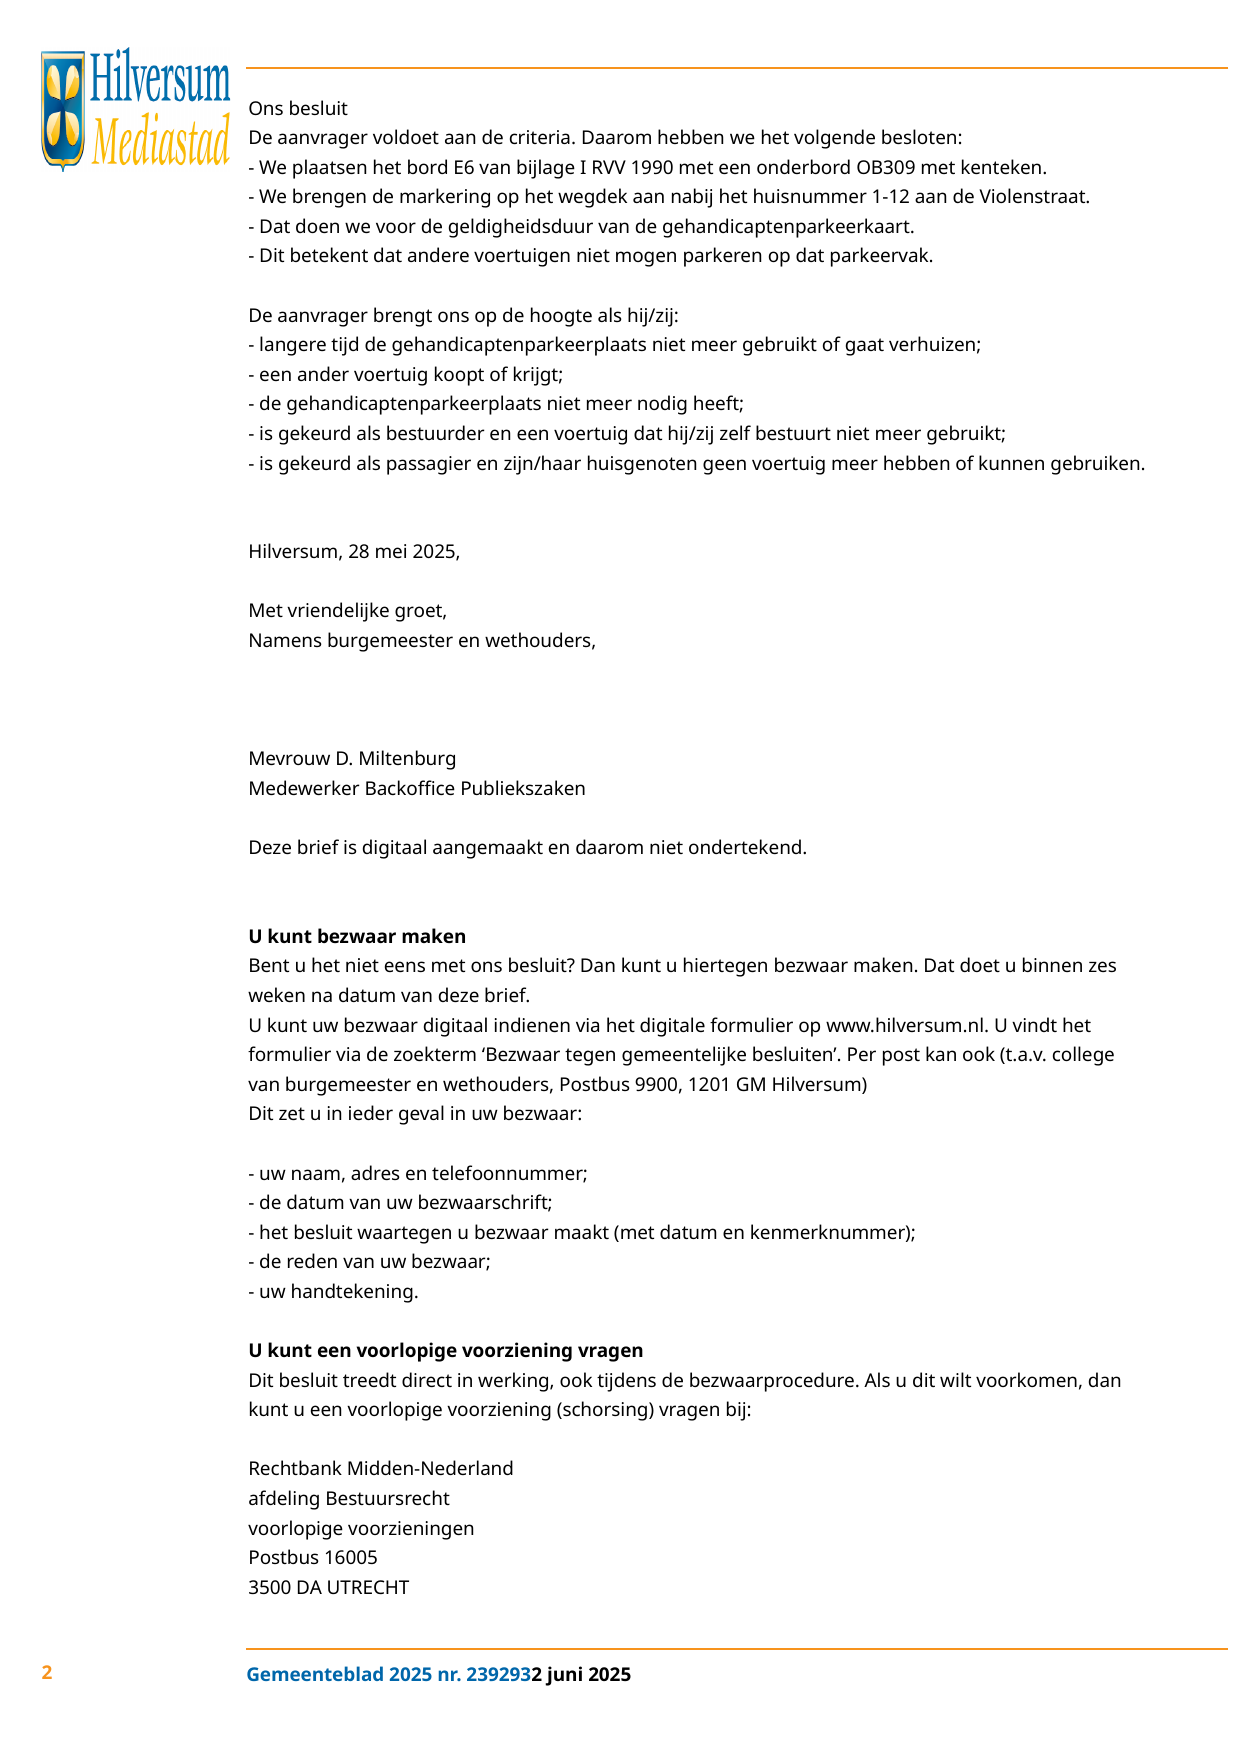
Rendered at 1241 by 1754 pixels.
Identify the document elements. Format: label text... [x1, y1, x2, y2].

text - de datum van uw bezwaarschrift; [248, 1189, 1152, 1215]
picture [41, 47, 231, 172]
text Dit besluit treedt direct in werking, ook tijdens de bezwaarprocedure. Als u dit wilt voorkomen, dan kunt u een voorlopige voorziening (schorsing) vragen bij: [248, 1367, 1152, 1422]
text Met vriendelijke groet, [248, 598, 1152, 623]
text - is gekeurd als passagier en zijn/haar huisgenoten geen voertuig meer hebben of kunnen gebruiken. [248, 450, 1152, 476]
text - Dit betekent dat andere voertuigen niet mogen parkeren op dat parkeervak. [248, 243, 1152, 268]
text voorlopige voorzieningen [248, 1515, 1152, 1541]
text - We plaatsen het bord E6 van bijlage I RVV 1990 met een onderbord OB309 met kenteken. [248, 154, 1152, 180]
text De aanvrager voldoet aan de criteria. Daarom hebben we het volgende besloten: [248, 124, 1152, 150]
text U kunt bezwaar maken [248, 923, 1152, 949]
text - Dat doen we voor de geldigheidsduur van de gehandicaptenparkeerkaart. [248, 213, 1152, 239]
text Medewerker Backoffice Publiekszaken [248, 775, 1152, 801]
text - is gekeurd als bestuurder en een voertuig dat hij/zij zelf bestuurt niet meer gebruikt; [248, 420, 1152, 446]
text Ons besluit [248, 95, 1152, 121]
text Namens burgemeester en wethouders, [248, 627, 1152, 653]
text U kunt een voorlopige voorziening vragen [248, 1337, 1152, 1363]
text Dit zet u in ieder geval in uw bezwaar: [248, 1101, 1152, 1126]
text - uw naam, adres en telefoonnummer; [248, 1160, 1152, 1186]
text Bent u het niet eens met ons besluit? Dan kunt u hiertegen bezwaar maken. Dat doet u binnen zes weken na datum van deze brief. [248, 953, 1152, 1008]
text - langere tijd de gehandicaptenparkeerplaats niet meer gebruikt of gaat verhuizen; [248, 331, 1152, 357]
text Hilversum, 28 mei 2025, [248, 538, 1152, 564]
text - uw handtekening. [248, 1278, 1152, 1304]
text - We brengen de markering op het wegdek aan nabij het huisnummer 1-12 aan de Violenstraat. [248, 183, 1152, 209]
text - de gehandicaptenparkeerplaats niet meer nodig heeft; [248, 391, 1152, 416]
text - een ander voertuig koopt of krijgt; [248, 361, 1152, 387]
text U kunt uw bezwaar digitaal indienen via het digitale formulier op www.hilversum.nl. U vindt het formulier via de zoekterm ‘Bezwaar tegen gemeentelijke besluiten’. Per post kan ook (t.a.v. college van burgemeester en wethouders, Postbus 9900, 1201 GM Hilversum) [248, 1012, 1152, 1097]
text afdeling Bestuursrecht [248, 1485, 1152, 1511]
text Mevrouw D. Miltenburg [248, 746, 1152, 771]
text - het besluit waartegen u bezwaar maakt (met datum en kenmerknummer); [248, 1219, 1152, 1245]
text De aanvrager brengt ons op de hoogte als hij/zij: [248, 302, 1152, 328]
text Rechtbank Midden-Nederland [248, 1456, 1152, 1481]
text Deze brief is digitaal aangemaakt en daarom niet ondertekend. [248, 834, 1152, 860]
text Postbus 16005 [248, 1544, 1152, 1570]
text - de reden van uw bezwaar; [248, 1248, 1152, 1274]
text 3500 DA UTRECHT [248, 1574, 1152, 1600]
